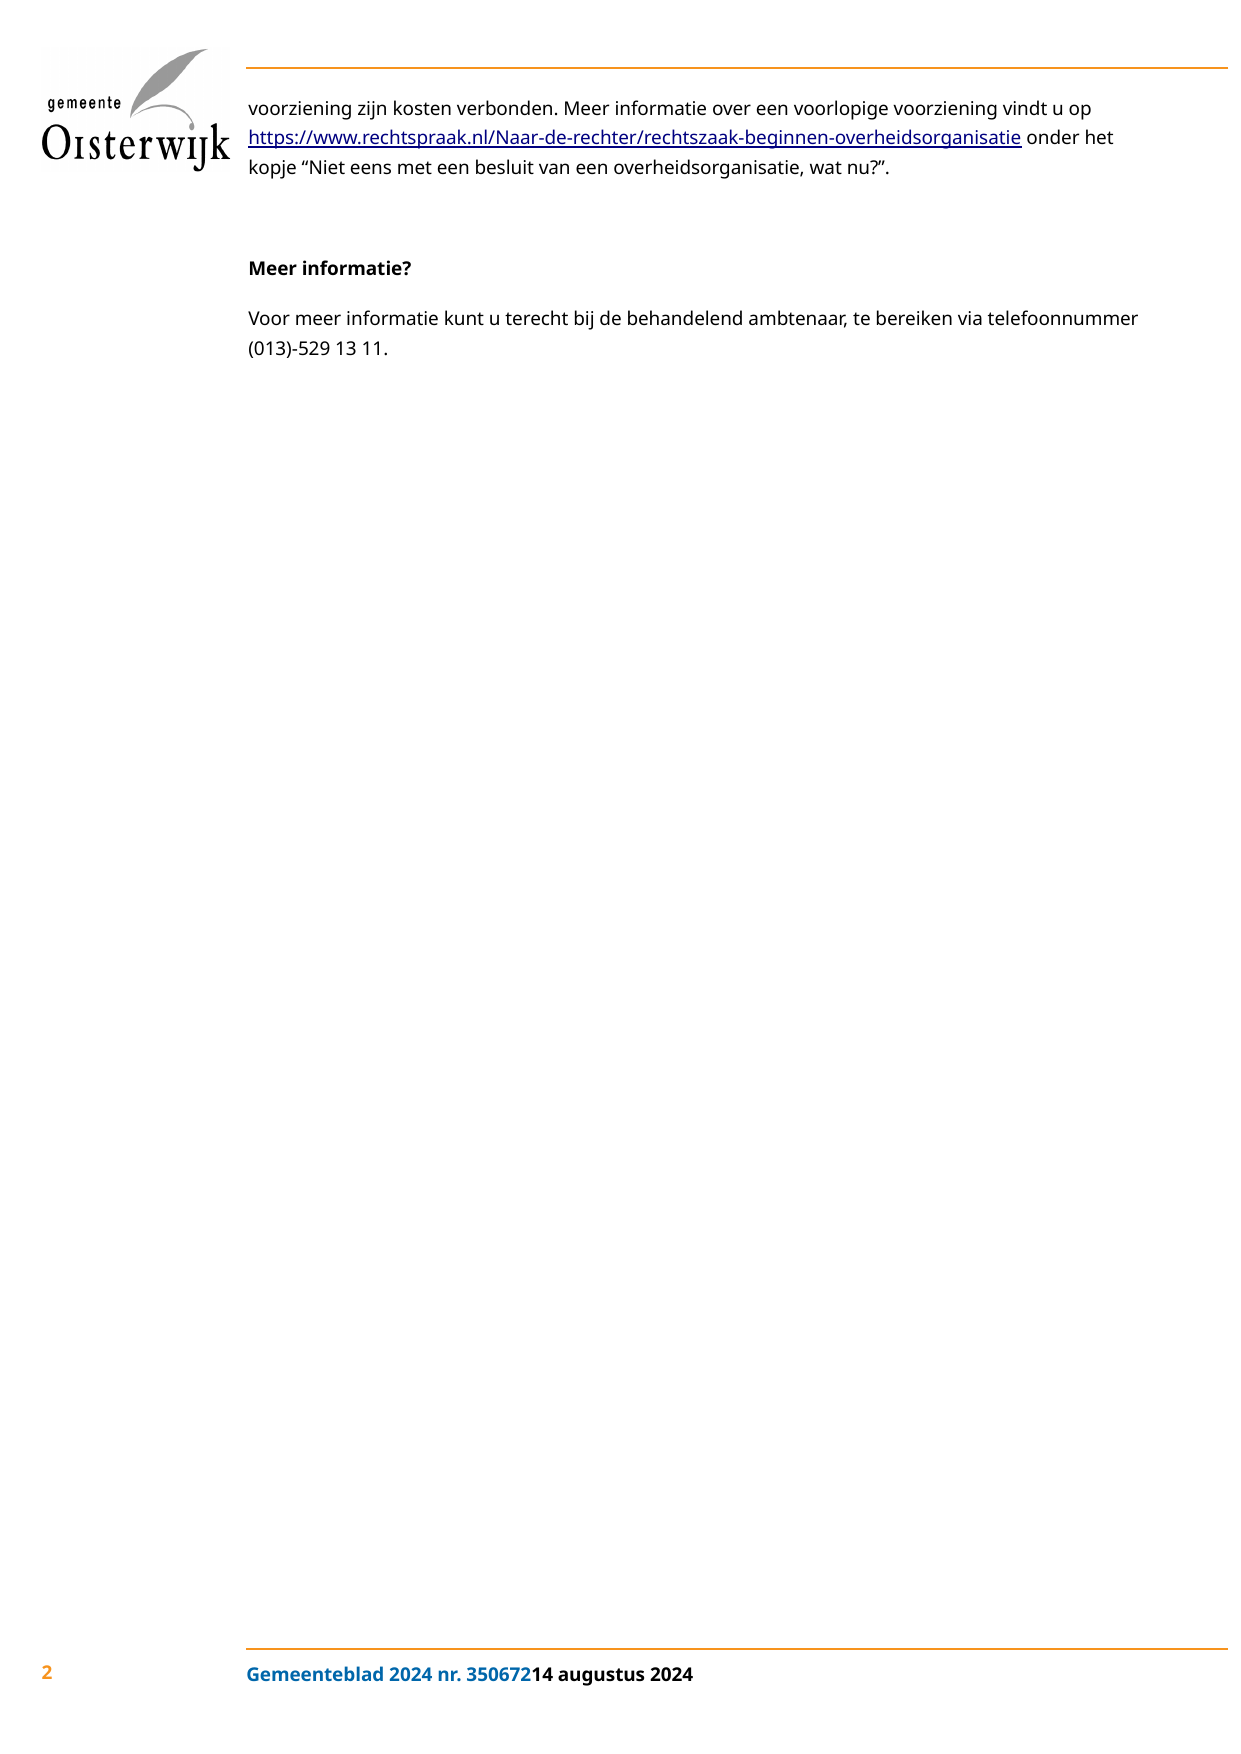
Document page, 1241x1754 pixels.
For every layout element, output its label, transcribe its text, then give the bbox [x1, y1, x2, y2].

picture [41, 47, 231, 172]
text Meer informatie? [248, 255, 1152, 281]
text Voor meer informatie kunt u terecht bij de behandelend ambtenaar, te bereiken via telefoonnummer (013)-529 13 11. [248, 305, 1152, 361]
text voorziening zijn kosten verbonden. Meer informatie over een voorlopige voorziening vindt u op https://www.rechtspraak.nl/Naar-de-rechter/rechtszaak-beginnen-overheidsorganisatie onder het kopje “Niet eens met een besluit van een overheidsorganisatie, wat nu?”. [248, 95, 1152, 180]
